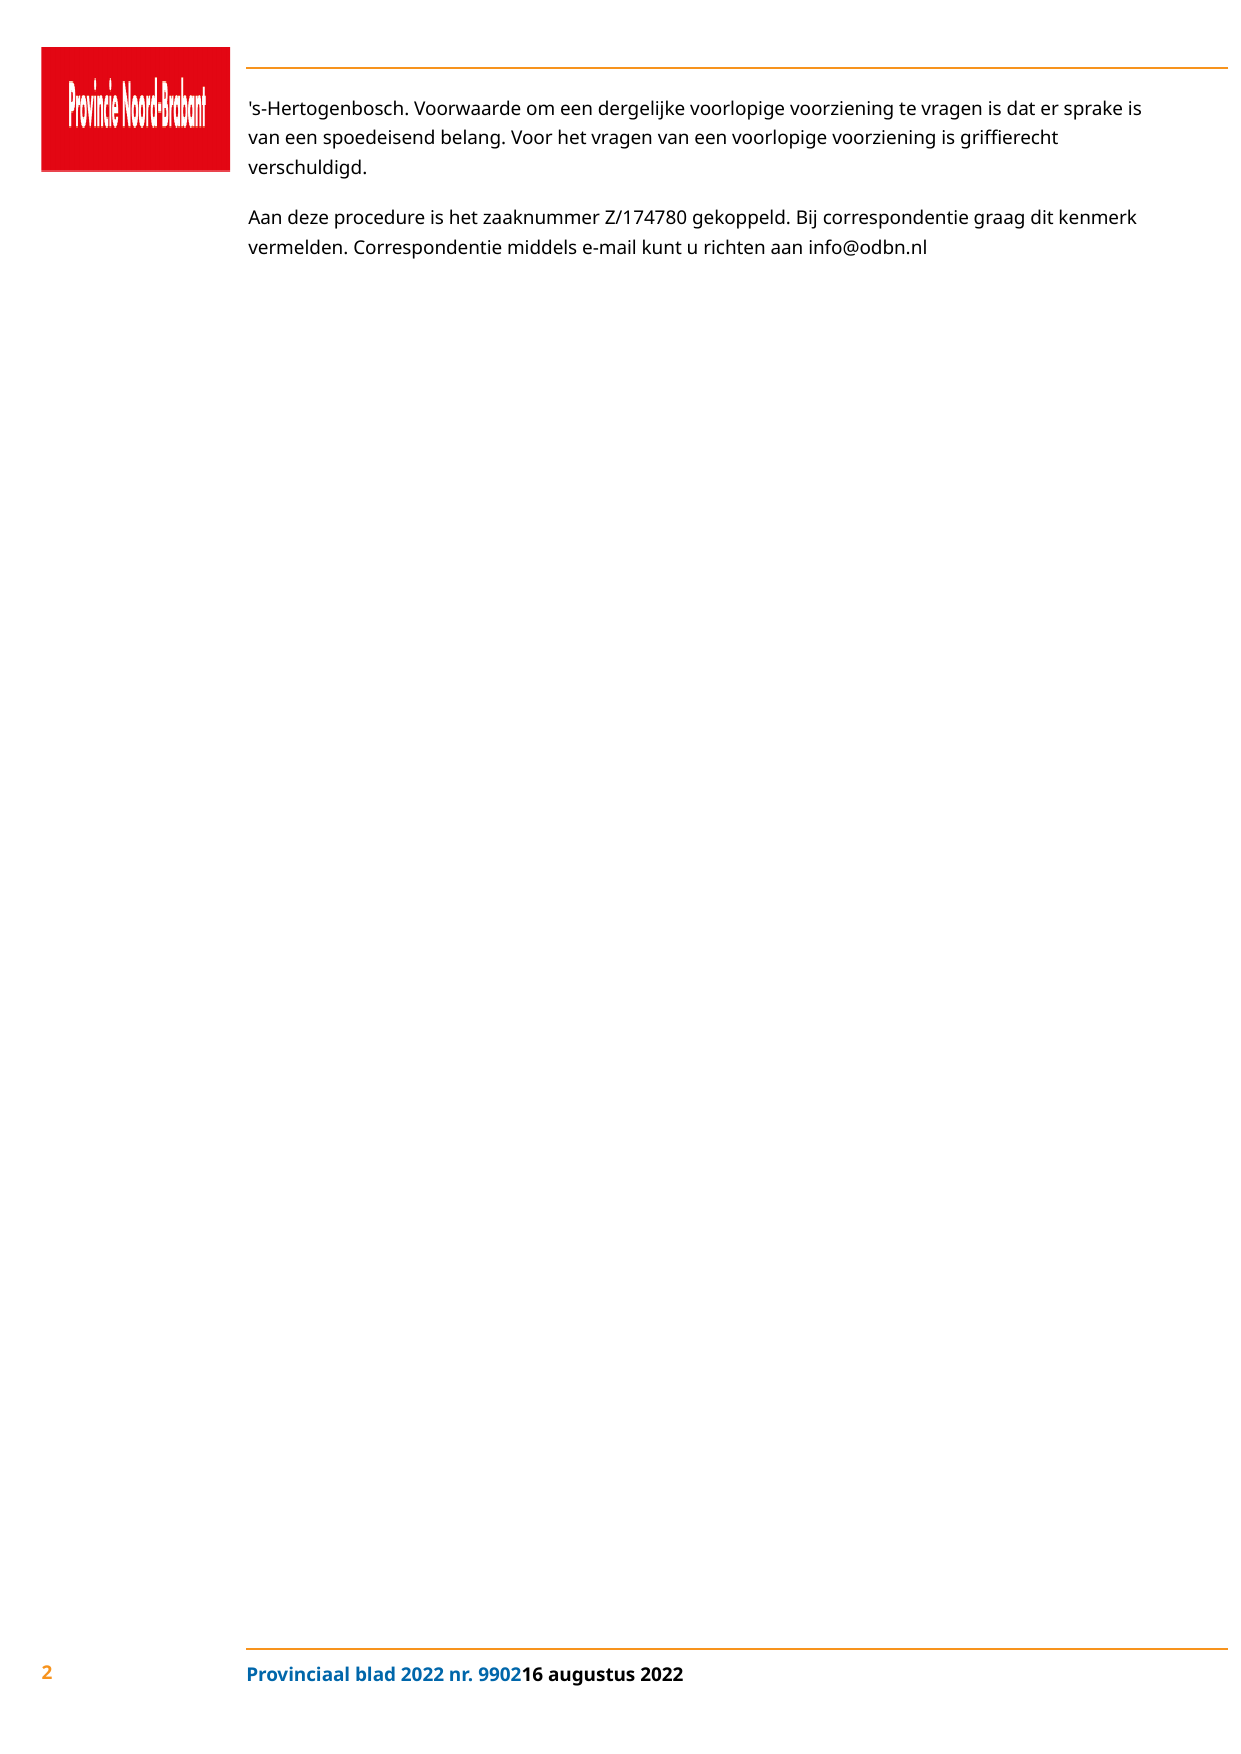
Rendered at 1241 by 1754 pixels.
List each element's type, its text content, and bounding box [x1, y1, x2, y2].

text Aan deze procedure is het zaaknummer Z/174780 gekoppeld. Bij correspondentie graag dit kenmerk vermelden. Correspondentie middels e-mail kunt u richten aan info@odbn.nl [248, 204, 1152, 260]
picture [41, 47, 231, 172]
text 's‑Hertogenbosch. Voorwaarde om een dergelijke voorlopige voorziening te vragen is dat er sprake is van een spoedeisend belang. Voor het vragen van een voorlopige voorziening is griffierecht verschuldigd. [248, 95, 1152, 180]
